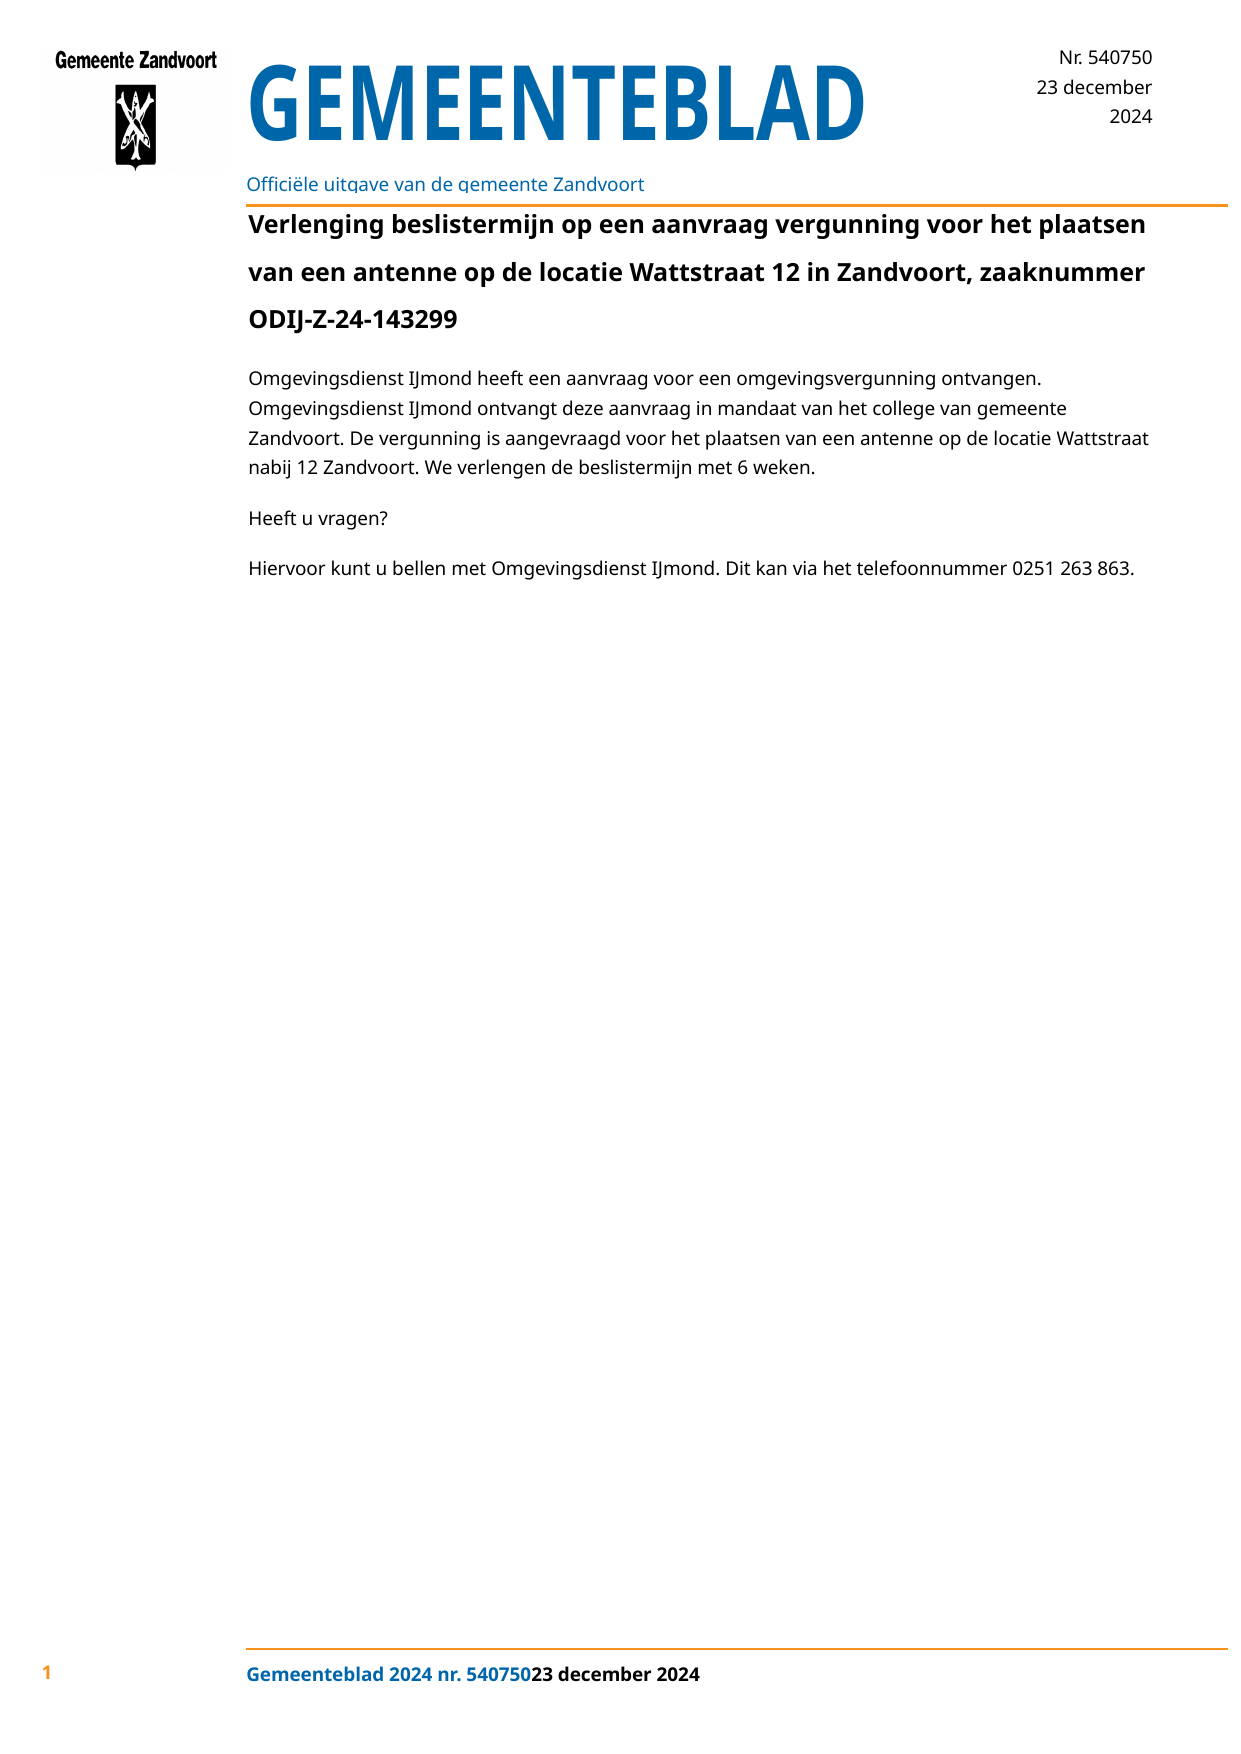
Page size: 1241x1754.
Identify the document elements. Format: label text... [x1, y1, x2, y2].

text Omgevingsdienst IJmond heeft een aanvraag voor een omgevingsvergunning ontvangen. Omgevingsdienst IJmond ontvangt deze aanvraag in mandaat van het college van gemeente Zandvoort. De vergunning is aangevraagd voor het plaatsen van een antenne op de locatie Wattstraat nabij 12 Zandvoort. We verlengen de beslistermijn met 6 weken. [248, 366, 1152, 480]
text Heeft u vragen? [248, 505, 1152, 530]
text Verlenging beslistermijn op een aanvraag vergunning voor het plaatsen van een antenne op de locatie Wattstraat 12 in Zandvoort, zaaknummer ODIJ-Z-24-143299 [248, 207, 1152, 336]
text Hiervoor kunt u bellen met Omgevingsdienst IJmond. Dit kan via het telefoonnummer 0251 263 863. [248, 555, 1152, 581]
picture [41, 47, 231, 172]
